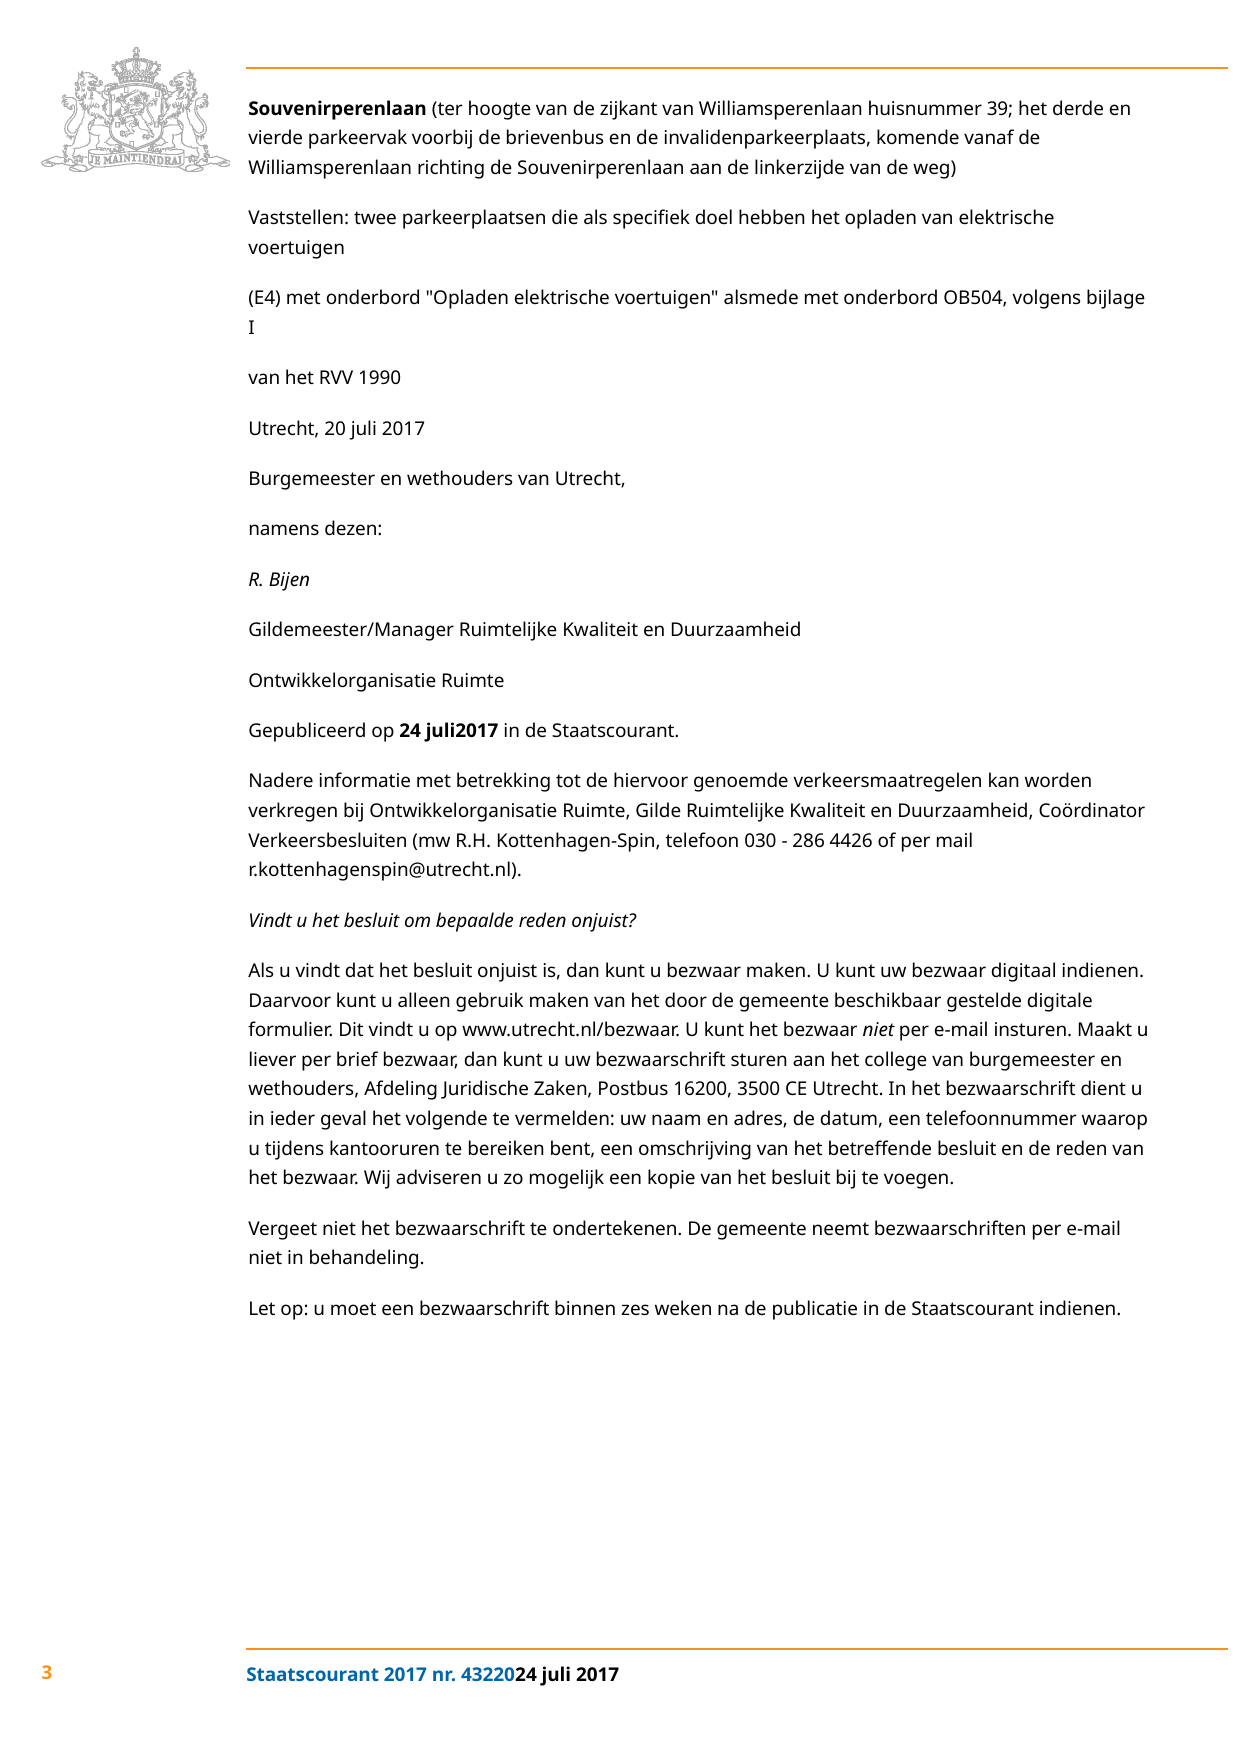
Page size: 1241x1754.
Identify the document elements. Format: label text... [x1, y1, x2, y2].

text Let op: u moet een bezwaarschrift binnen zes weken na de publicatie in de Staatscourant indienen. [248, 1295, 1152, 1321]
text van het RVV 1990 [248, 364, 1152, 390]
text Als u vindt dat het besluit onjuist is, dan kunt u bezwaar maken. U kunt uw bezwaar digitaal indienen. Daarvoor kunt u alleen gebruik maken van het door de gemeente beschikbaar gestelde digitale formulier. Dit vindt u op www.utrecht.nl/bezwaar. U kunt het bezwaar niet per e-mail insturen. Maakt u liever per brief bezwaar, dan kunt u uw bezwaarschrift sturen aan het college van burgemeester en wethouders, Afdeling Juridische Zaken, Postbus 16200, 3500 CE Utrecht. In het bezwaarschrift dient u in ieder geval het volgende te vermelden: uw naam en adres, de datum, een telefoonnummer waarop u tijdens kantooruren te bereiken bent, een omschrijving van het betreffende besluit en de reden van het bezwaar. Wij adviseren u zo mogelijk een kopie van het besluit bij te voegen. [248, 957, 1152, 1190]
text Vaststellen: twee parkeerplaatsen die als specifiek doel hebben het opladen van elektrische voertuigen [248, 204, 1152, 260]
text Utrecht, 20 juli 2017 [248, 415, 1152, 441]
text Burgemeester en wethouders van Utrecht, [248, 465, 1152, 491]
text Gepubliceerd op 24 juli2017 in de Staatscourant. [248, 717, 1152, 743]
text Souvenirperenlaan (ter hoogte van de zijkant van Williamsperenlaan huisnummer 39; het derde en vierde parkeervak voorbij de brievenbus en de invalidenparkeerplaats, komende vanaf de Williamsperenlaan richting de Souvenirperenlaan aan de linkerzijde van de weg) [248, 95, 1152, 180]
text Vindt u het besluit om bepaalde reden onjuist? [248, 907, 1152, 933]
text R. Bijen [248, 566, 1152, 592]
text Ontwikkelorganisatie Ruimte [248, 667, 1152, 693]
text Gildemeester/Manager Ruimtelijke Kwaliteit en Duurzaamheid [248, 616, 1152, 642]
text namens dezen: [248, 516, 1152, 541]
picture [41, 47, 231, 172]
text Vergeet niet het bezwaarschrift te ondertekenen. De gemeente neemt bezwaarschriften per e-mail niet in behandeling. [248, 1215, 1152, 1270]
text (E4) met onderbord "Opladen elektrische voertuigen" alsmede met onderbord OB504, volgens bijlage I [248, 284, 1152, 340]
text Nadere informatie met betrekking tot de hiervoor genoemde verkeersmaatregelen kan worden verkregen bij Ontwikkelorganisatie Ruimte, Gilde Ruimtelijke Kwaliteit en Duurzaamheid, Coördinator Verkeersbesluiten (mw R.H. Kottenhagen-Spin, telefoon 030 - 286 4426 of per mail r.kottenhagenspin@utrecht.nl). [248, 768, 1152, 882]
